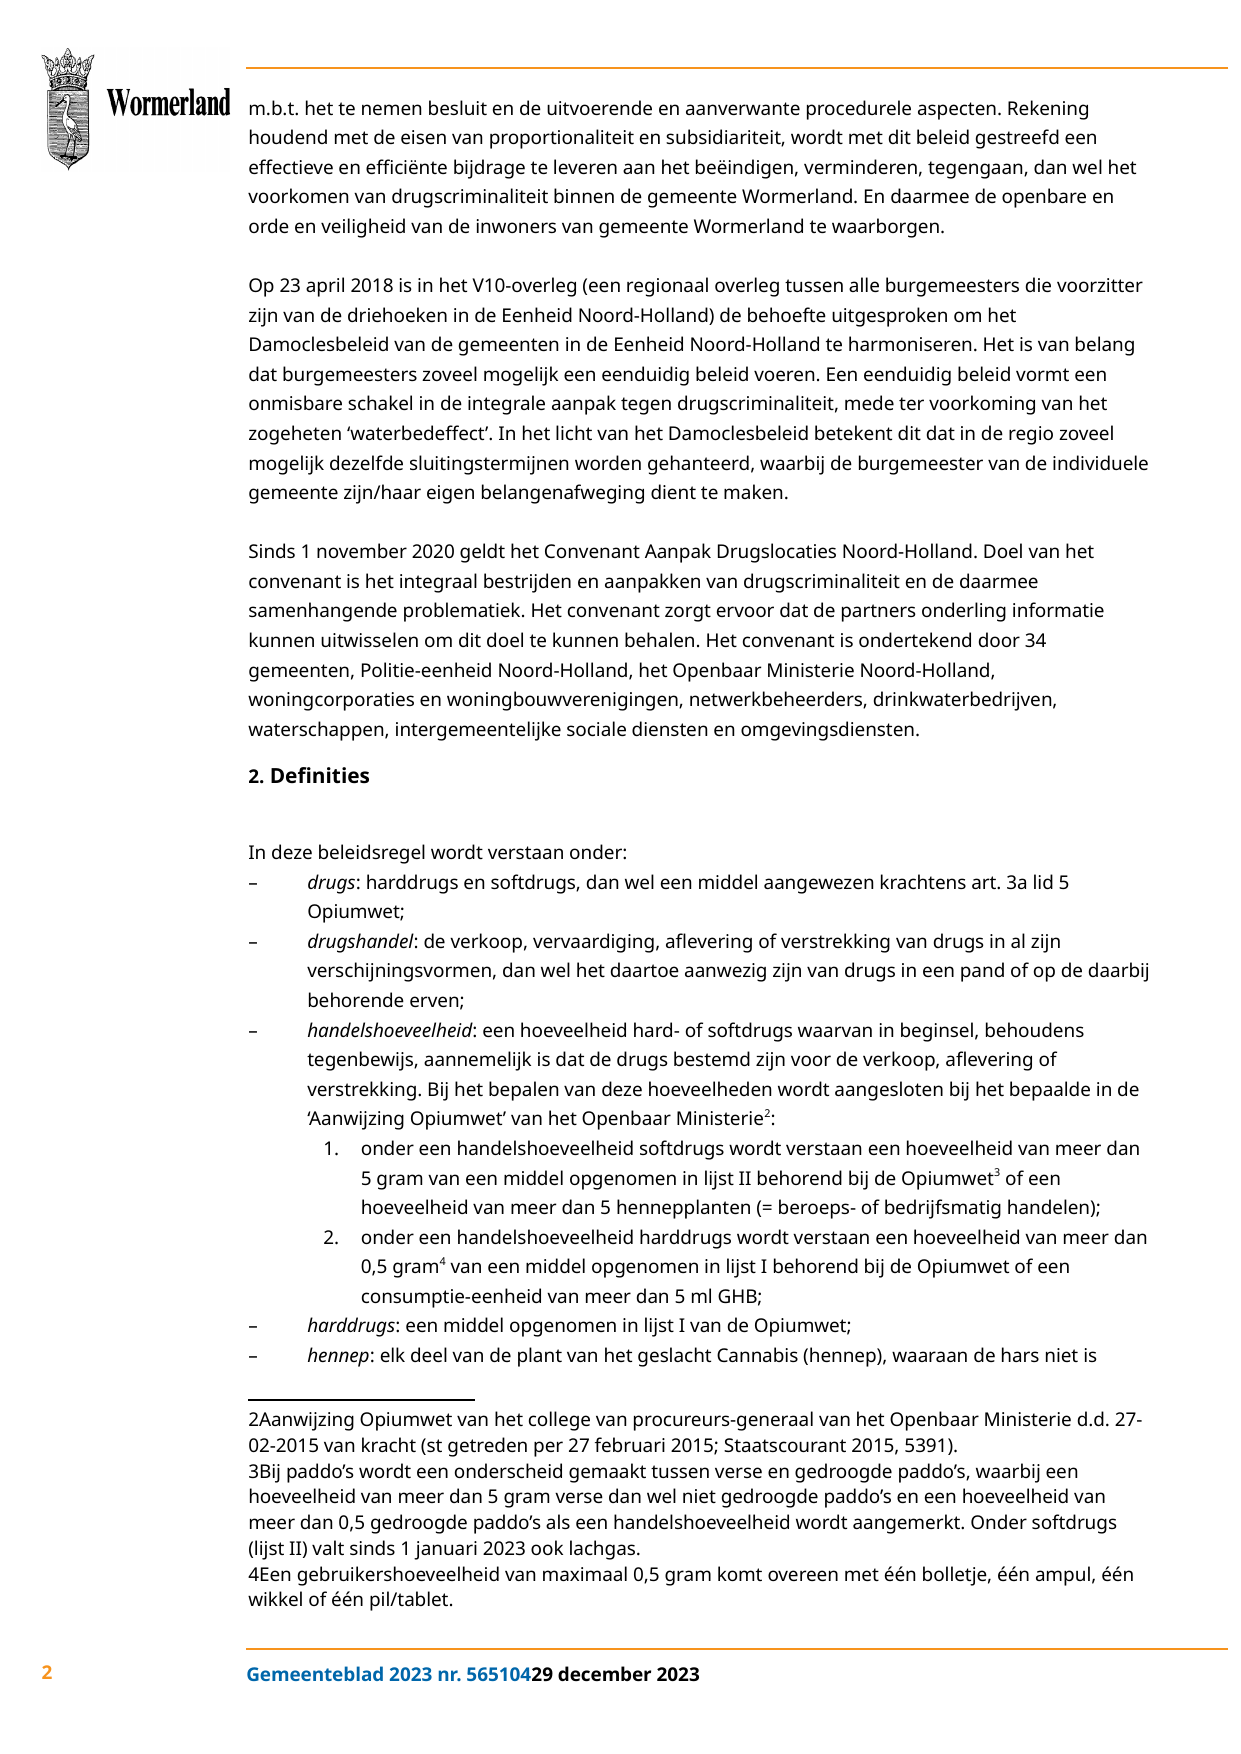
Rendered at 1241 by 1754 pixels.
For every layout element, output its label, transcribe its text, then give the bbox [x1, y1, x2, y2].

text 2. Definities [248, 762, 1152, 790]
list Aanwijzing Opiumwet van het college van procureurs-generaal van het Openbaar Ministerie d.d. 27-02-2015 van kracht (st getreden per 27 februari 2015; Staatscourant 2015, 5391). [248, 1406, 1152, 1458]
list drugshandel: de verkoop, vervaardiging, aflevering of verstrekking van drugs in al zijn verschijningsvormen, dan wel het daartoe aanwezig zijn van drugs in een pand of op de daarbij behorende erven; [248, 928, 1152, 1013]
text Sinds 1 november 2020 geldt het Convenant Aanpak Drugslocaties Noord-Holland. Doel van het convenant is het integraal bestrijden en aanpakken van drugscriminaliteit en de daarmee samenhangende problematiek. Het convenant zorgt ervoor dat de partners onderling informatie kunnen uitwisselen om dit doel te kunnen behalen. Het convenant is ondertekend door 34 gemeenten, Politie-eenheid Noord-Holland, het Openbaar Ministerie Noord-Holland, woningcorporaties en woningbouwverenigingen, netwerkbeheerders, drinkwaterbedrijven, waterschappen, intergemeentelijke sociale diensten en omgevingsdiensten. [248, 538, 1152, 742]
list Een gebruikershoeveelheid van maximaal 0,5 gram komt overeen met één bolletje, één ampul, één wikkel of één pil/tablet. [248, 1561, 1152, 1612]
list onder een handelshoeveelheid harddrugs wordt verstaan een hoeveelheid van meer dan 0,5 gram van een middel opgenomen in lijst I behorend bij de Opiumwet of een consumptie-eenheid van meer dan 5 ml GHB; [323, 1224, 1152, 1309]
text Op 23 april 2018 is in het V10-overleg (een regionaal overleg tussen alle burgemeesters die voorzitter zijn van de driehoeken in de Eenheid Noord-Holland) de behoefte uitgesproken om het Damoclesbeleid van de gemeenten in de Eenheid Noord-Holland te harmoniseren. Het is van belang dat burgemeesters zoveel mogelijk een eenduidig beleid voeren. Een eenduidig beleid vormt een onmisbare schakel in de integrale aanpak tegen drugscriminaliteit, mede ter voorkoming van het zogeheten ‘waterbedeffect’. In het licht van het Damoclesbeleid betekent dit dat in de regio zoveel mogelijk dezelfde sluitingstermijnen worden gehanteerd, waarbij de burgemeester van de individuele gemeente zijn/haar eigen belangenafweging dient te maken. [248, 272, 1152, 505]
list drugs: harddrugs en softdrugs, dan wel een middel aangewezen krachtens art. 3a lid 5 Opiumwet; [248, 869, 1152, 924]
list handelshoeveelheid: een hoeveelheid hard- of softdrugs waarvan in beginsel, behoudens tegenbewijs, aannemelijk is dat de drugs bestemd zijn voor de verkoop, aflevering of verstrekking. Bij het bepalen van deze hoeveelheden wordt aangesloten bij het bepaalde in de ‘Aanwijzing Opiumwet’ van het Openbaar Ministerie: [248, 1017, 1152, 1131]
text In deze beleidsregel wordt verstaan onder: [248, 839, 1152, 865]
list harddrugs: een middel opgenomen in lijst I van de Opiumwet; [248, 1313, 1152, 1338]
text m.b.t. het te nemen besluit en de uitvoerende en aanverwante procedurele aspecten. Rekening houdend met de eisen van proportionaliteit en subsidiariteit, wordt met dit beleid gestreefd een effectieve en efficiënte bijdrage te leveren aan het beëindigen, verminderen, tegengaan, dan wel het voorkomen van drugscriminaliteit binnen de gemeente Wormerland. En daarmee de openbare en orde en veiligheid van de inwoners van gemeente Wormerland te waarborgen. [248, 95, 1152, 239]
list onder een handelshoeveelheid softdrugs wordt verstaan een hoeveelheid van meer dan 5 gram van een middel opgenomen in lijst II behorend bij de Opiumwet of een hoeveelheid van meer dan 5 hennepplanten (= beroeps- of bedrijfsmatig handelen); [323, 1135, 1152, 1220]
picture [41, 47, 231, 172]
list hennep: elk deel van de plant van het geslacht Cannabis (hennep), waaraan de hars niet is [248, 1342, 1152, 1368]
list Bij paddo’s wordt een onderscheid gemaakt tussen verse en gedroogde paddo’s, waarbij een hoeveelheid van meer dan 5 gram verse dan wel niet gedroogde paddo’s en een hoeveelheid van meer dan 0,5 gedroogde paddo’s als een handelshoeveelheid wordt aangemerkt. Onder softdrugs (lijst II) valt sinds 1 januari 2023 ook lachgas. [248, 1458, 1152, 1561]
